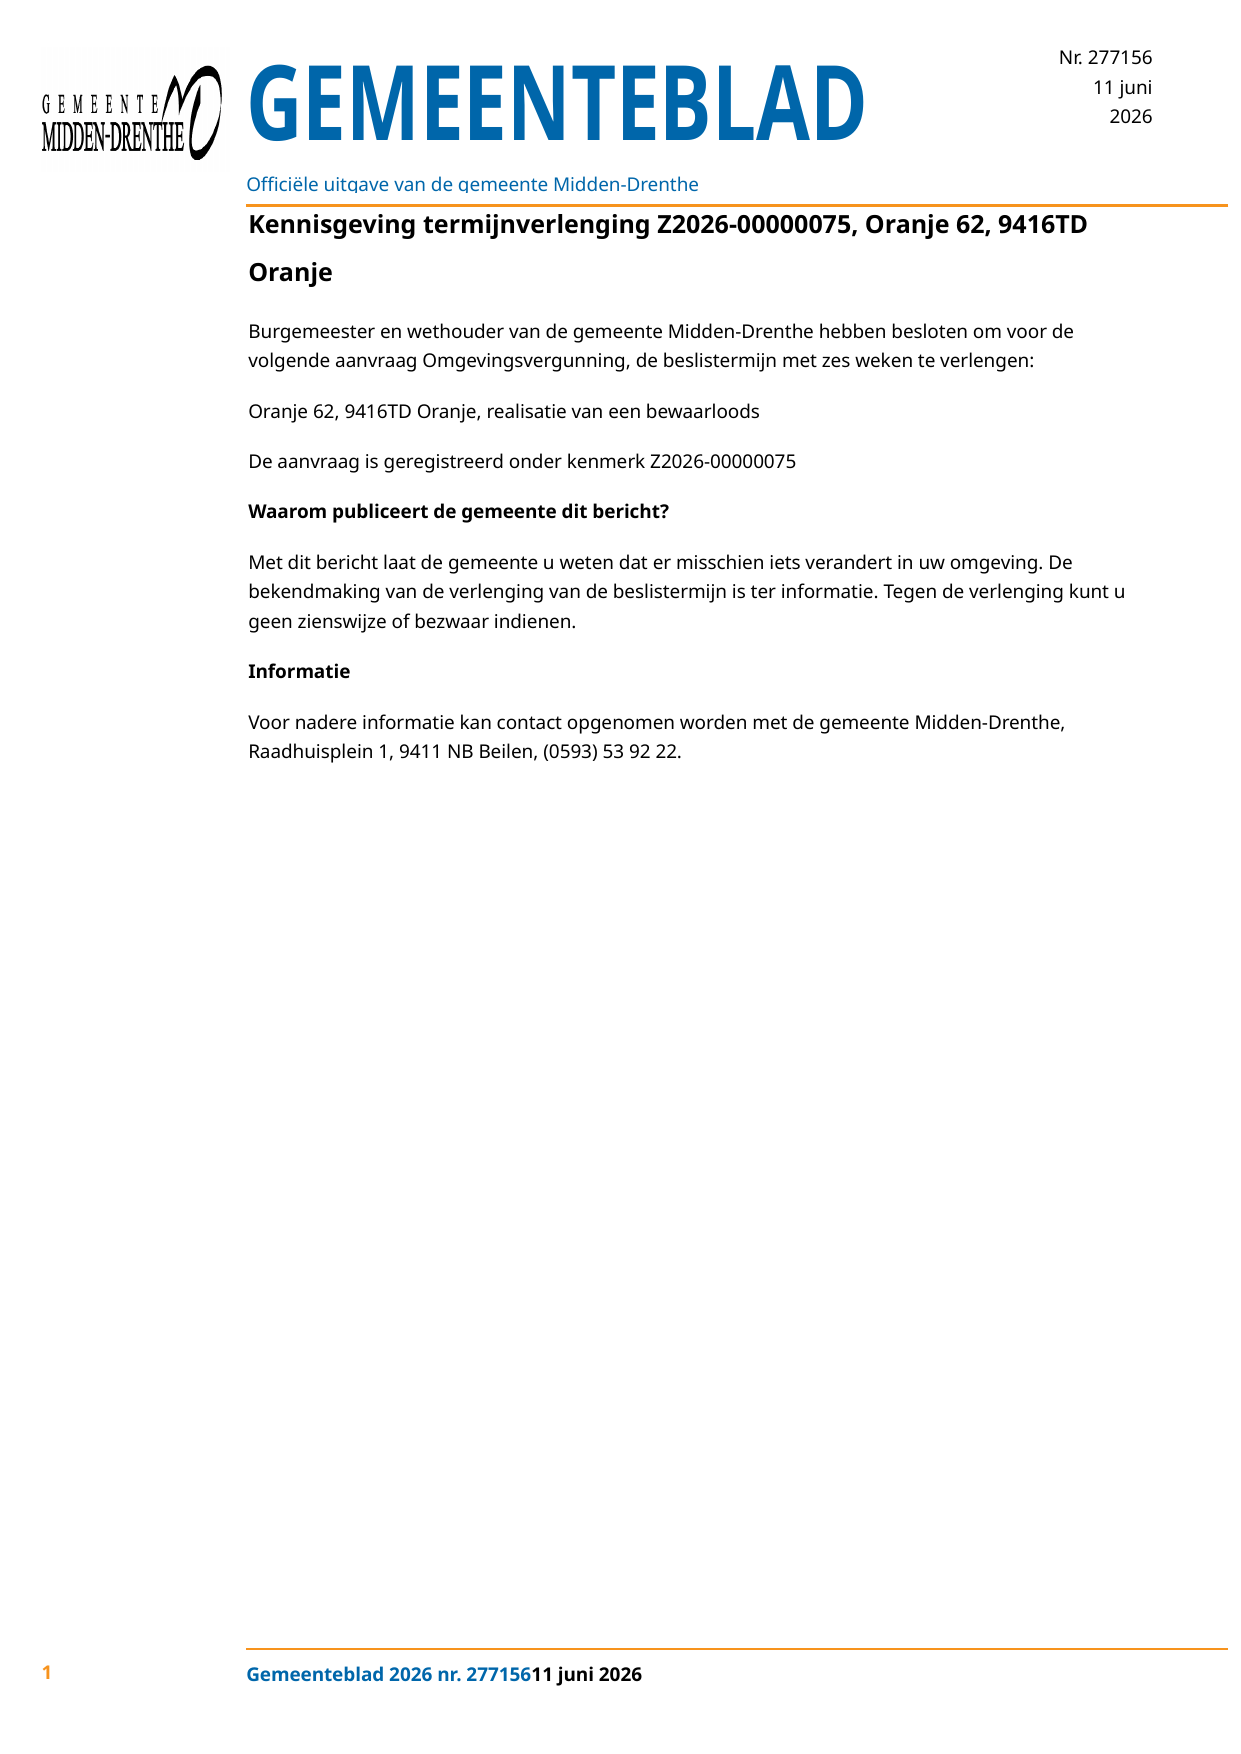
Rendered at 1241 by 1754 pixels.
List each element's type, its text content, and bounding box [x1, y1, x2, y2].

text Waarom publiceert de gemeente dit bericht? [248, 499, 1152, 524]
text Voor nadere informatie kan contact opgenomen worden met de gemeente Midden-Drenthe, Raadhuisplein 1, 9411 NB Beilen, (0593) 53 92 22. [248, 709, 1152, 764]
text Kennisgeving termijnverlenging Z2026-00000075, Oranje 62, 9416TD Oranje [248, 207, 1152, 288]
picture [41, 47, 231, 172]
text Burgemeester en wethouder van de gemeente Midden-Drenthe hebben besloten om voor de volgende aanvraag Omgevingsvergunning, de beslistermijn met zes weken te verlengen: [248, 318, 1152, 373]
text Met dit bericht laat de gemeente u weten dat er misschien iets verandert in uw omgeving. De bekendmaking van de verlenging van de beslistermijn is ter informatie. Tegen de verlenging kunt u geen zienswijze of bezwaar indienen. [248, 549, 1152, 634]
text De aanvraag is geregistreerd onder kenmerk Z2026-00000075 [248, 448, 1152, 474]
text Informatie [248, 659, 1152, 684]
text Oranje 62, 9416TD Oranje, realisatie van een bewaarloods [248, 398, 1152, 424]
